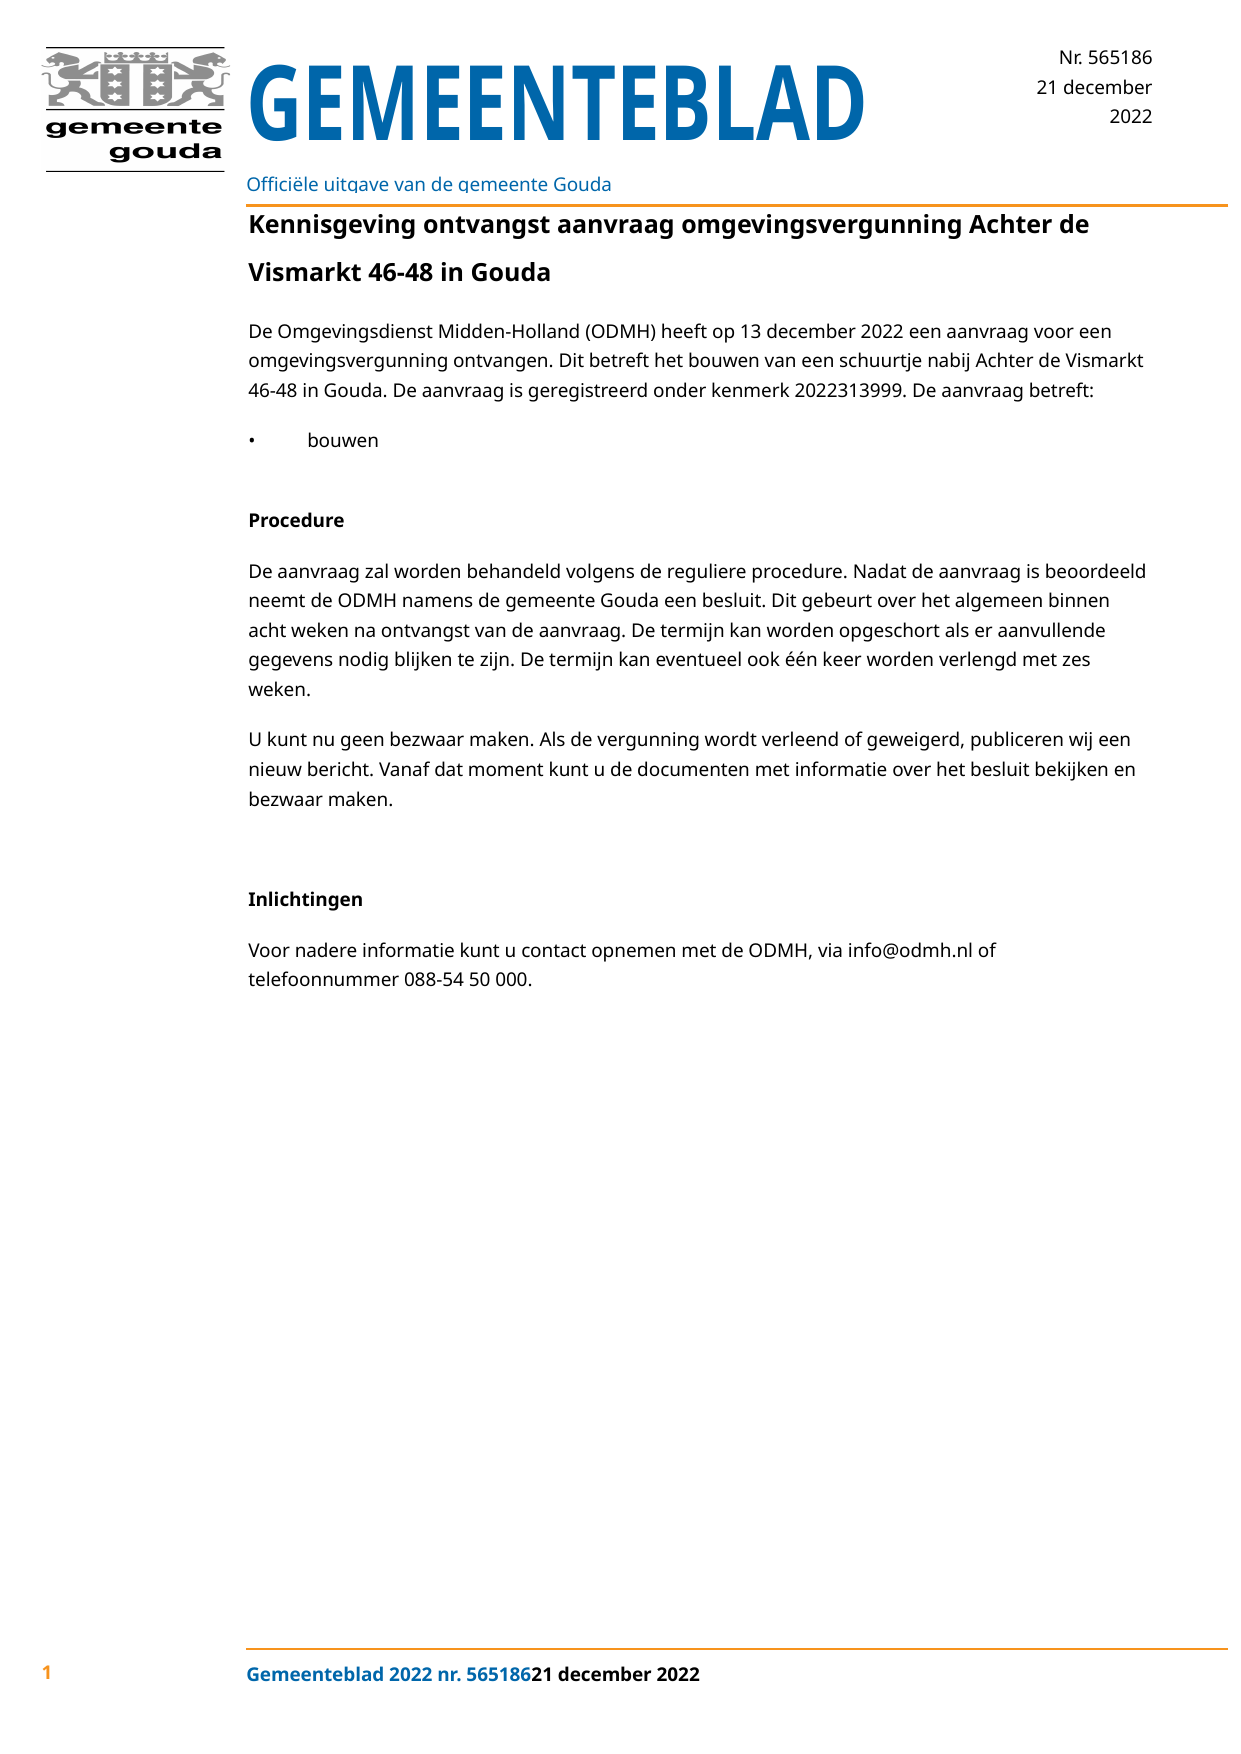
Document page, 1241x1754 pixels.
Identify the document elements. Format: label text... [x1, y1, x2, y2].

text Kennisgeving ontvangst aanvraag omgevingsvergunning Achter de Vismarkt 46-48 in Gouda [248, 207, 1152, 288]
text Procedure [248, 507, 1152, 533]
text U kunt nu geen bezwaar maken. Als de vergunning wordt verleend of geweigerd, publiceren wij een nieuw bericht. Vanaf dat moment kunt u de documenten met informatie over het besluit bekijken en bezwaar maken. [248, 727, 1152, 812]
text Voor nadere informatie kunt u contact opnemen met de ODMH, via info@odmh.nl of telefoonnummer 088-54 50 000. [248, 937, 1152, 992]
text Inlichtingen [248, 887, 1152, 912]
text De Omgevingsdienst Midden-Holland (ODMH) heeft op 13 december 2022 een aanvraag voor een omgevingsvergunning ontvangen. Dit betreft het bouwen van een schuurtje nabij Achter de Vismarkt 46-48 in Gouda. De aanvraag is geregistreerd onder kenmerk 2022313999. De aanvraag betreft: [248, 318, 1152, 403]
text De aanvraag zal worden behandeld volgens de reguliere procedure. Nadat de aanvraag is beoordeeld neemt de ODMH namens de gemeente Gouda een besluit. Dit gebeurt over het algemeen binnen acht weken na ontvangst van de aanvraag. De termijn kan worden opgeschort als er aanvullende gegevens nodig blijken te zijn. De termijn kan eventueel ook één keer worden verlengd met zes weken. [248, 558, 1152, 702]
picture [41, 47, 231, 172]
list bouwen [248, 427, 1152, 453]
